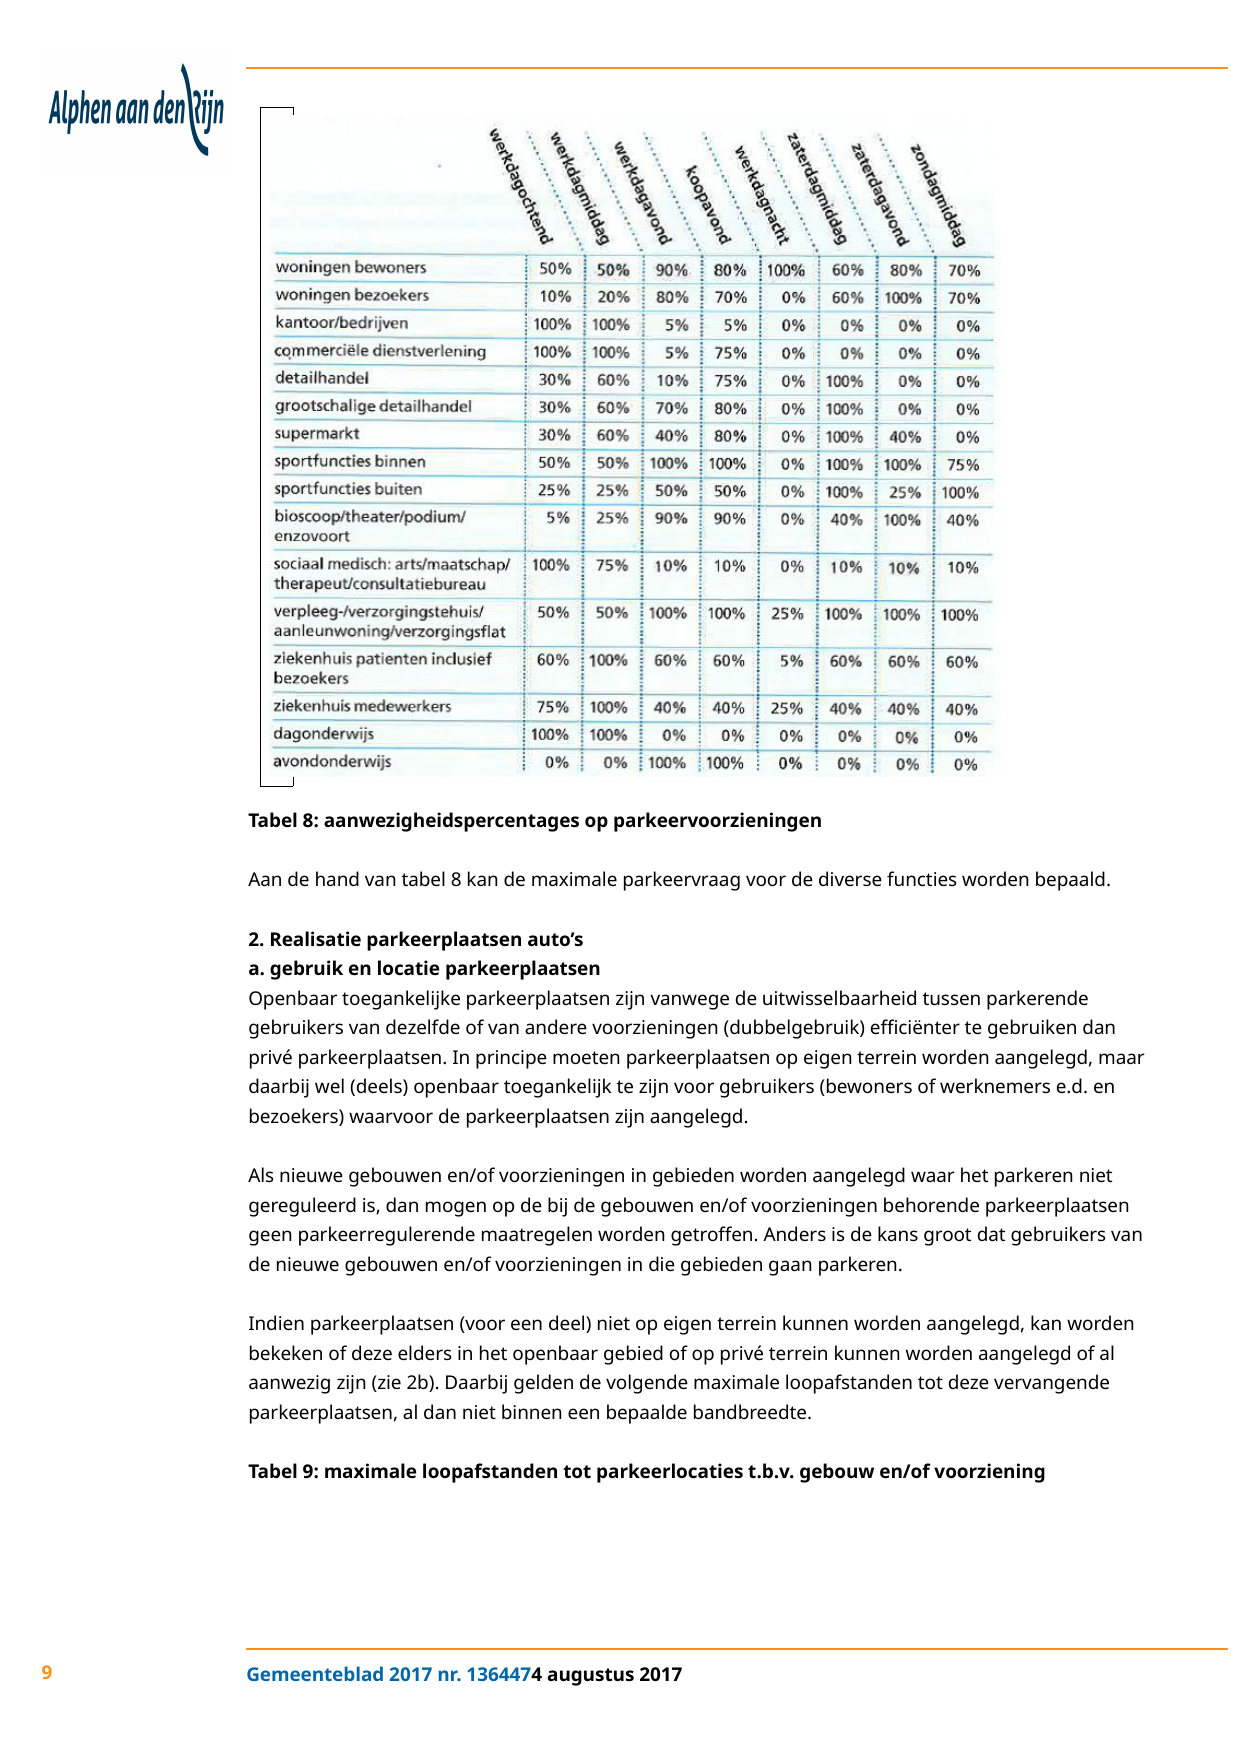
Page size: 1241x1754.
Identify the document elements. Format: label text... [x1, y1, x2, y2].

text 2. Realisatie parkeerplaatsen auto’s [248, 926, 1152, 951]
text Openbaar toegankelijke parkeerplaatsen zijn vanwege de uitwisselbaarheid tussen parkerende gebruikers van dezelfde of van andere voorzieningen (dubbelgebruik) efficiënter te gebruiken dan privé parkeerplaatsen. In principe moeten parkeerplaatsen op eigen terrein worden aangelegd, maar daarbij wel (deels) openbaar toegankelijk te zijn voor gebruikers (bewoners of werknemers e.d. en bezoekers) waarvoor de parkeerplaatsen zijn aangelegd. [248, 985, 1152, 1129]
text Als nieuwe gebouwen en/of voorzieningen in gebieden worden aangelegd waar het parkeren niet gereguleerd is, dan mogen op de bij de gebouwen en/of voorzieningen behorende parkeerplaatsen geen parkeerregulerende maatregelen worden getroffen. Anders is de kans groot dat gebruikers van de nieuwe gebouwen en/of voorzieningen in die gebieden gaan parkeren. [248, 1162, 1152, 1277]
text Indien parkeerplaatsen (voor een deel) niet op eigen terrein kunnen worden aangelegd, kan worden bekeken of deze elders in het openbaar gebied of op privé terrein kunnen worden aangelegd of al aanwezig zijn (zie 2b). Daarbij gelden de volgende maximale loopafstanden tot deze vervangende parkeerplaatsen, al dan niet binnen een bepaalde bandbreedte. [248, 1310, 1152, 1425]
text Aan de hand van tabel 8 kan de maximale parkeervraag voor de diverse functies worden bepaald. [248, 867, 1152, 892]
picture [41, 47, 231, 172]
picture [268, 115, 1002, 777]
text a. gebruik en locatie parkeerplaatsen [248, 955, 1152, 981]
text Tabel 9: maximale loopafstanden tot parkeerlocaties t.b.v. gebouw en/of voorziening [248, 1458, 1152, 1484]
text Tabel 8: aanwezigheidspercentages op parkeervoorzieningen [248, 807, 1152, 833]
